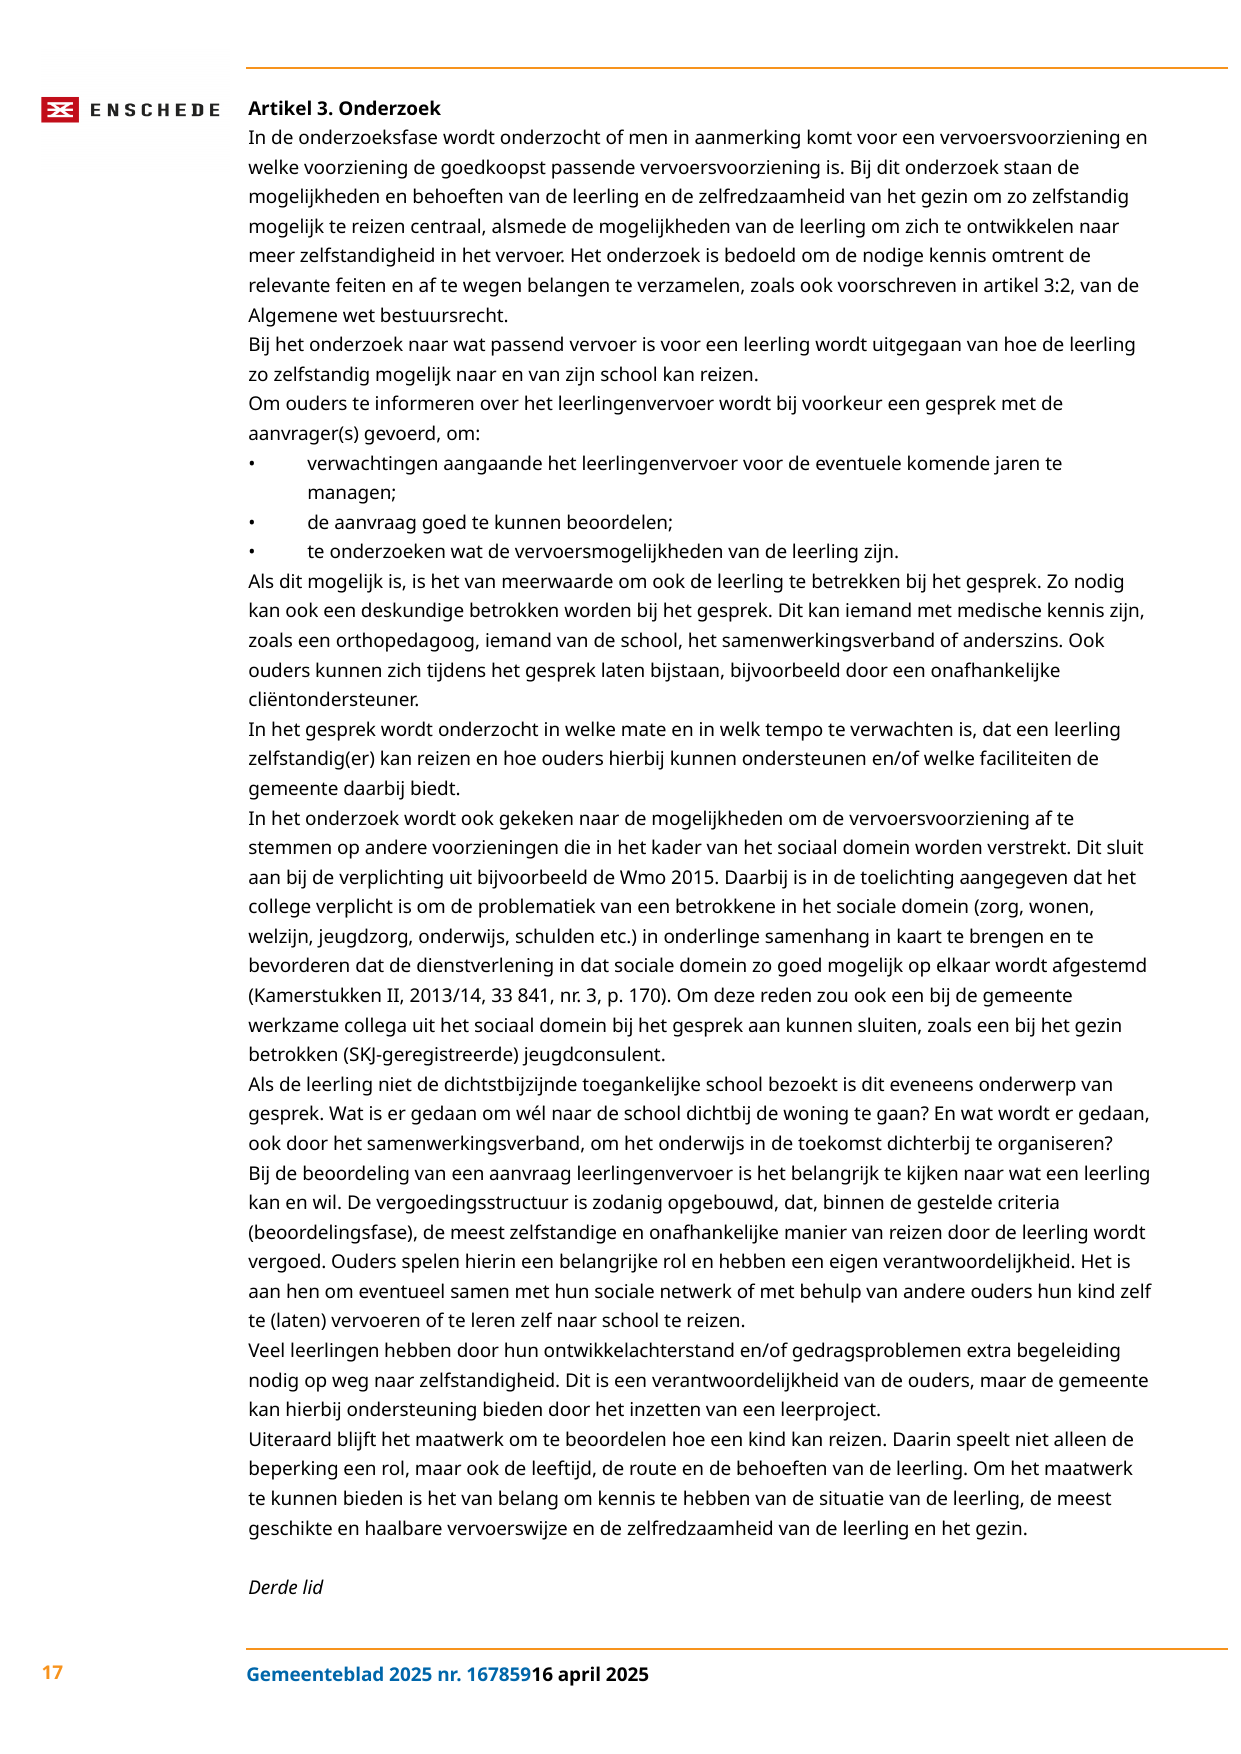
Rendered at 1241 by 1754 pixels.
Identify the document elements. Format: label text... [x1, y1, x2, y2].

text In het gesprek wordt onderzocht in welke mate en in welk tempo te verwachten is, dat een leerling zelfstandig(er) kan reizen en hoe ouders hierbij kunnen ondersteunen en/of welke faciliteiten de gemeente daarbij biedt. [248, 716, 1152, 801]
text In het onderzoek wordt ook gekeken naar de mogelijkheden om de vervoersvoorziening af te stemmen op andere voorzieningen die in het kader van het sociaal domein worden verstrekt. Dit sluit aan bij de verplichting uit bijvoorbeeld de Wmo 2015. Daarbij is in de toelichting aangegeven dat het college verplicht is om de problematiek van een betrokkene in het sociale domein (zorg, wonen, welzijn, jeugdzorg, onderwijs, schulden etc.) in onderlinge samenhang in kaart te brengen en te bevorderen dat de dienstverlening in dat sociale domein zo goed mogelijk op elkaar wordt afgestemd (Kamerstukken II, 2013/14, 33 841, nr. 3, p. 170). Om deze reden zou ook een bij de gemeente werkzame collega uit het sociaal domein bij het gesprek aan kunnen sluiten, zoals een bij het gezin betrokken (SKJ-geregistreerde) jeugdconsulent. [248, 805, 1152, 1067]
list verwachtingen aangaande het leerlingenvervoer voor de eventuele komende jaren te managen; [248, 450, 1152, 505]
list de aanvraag goed te kunnen beoordelen; [248, 509, 1152, 535]
text Artikel 3. Onderzoek [248, 95, 1152, 121]
text Veel leerlingen hebben door hun ontwikkelachterstand en/of gedragsproblemen extra begeleiding nodig op weg naar zelfstandigheid. Dit is een verantwoordelijkheid van de ouders, maar de gemeente kan hierbij ondersteuning bieden door het inzetten van een leerproject. [248, 1337, 1152, 1422]
text Bij de beoordeling van een aanvraag leerlingenvervoer is het belangrijk te kijken naar wat een leerling kan en wil. De vergoedingsstructuur is zodanig opgebouwd, dat, binnen de gestelde criteria (beoordelingsfase), de meest zelfstandige en onafhankelijke manier van reizen door de leerling wordt vergoed. Ouders spelen hierin een belangrijke rol en hebben een eigen verantwoordelijkheid. Het is aan hen om eventueel samen met hun sociale netwerk of met behulp van andere ouders hun kind zelf te (laten) vervoeren of te leren zelf naar school te reizen. [248, 1160, 1152, 1333]
text Derde lid [248, 1574, 1152, 1600]
text Om ouders te informeren over het leerlingenvervoer wordt bij voorkeur een gesprek met de aanvrager(s) gevoerd, om: [248, 391, 1152, 446]
text Als dit mogelijk is, is het van meerwaarde om ook de leerling te betrekken bij het gesprek. Zo nodig kan ook een deskundige betrokken worden bij het gesprek. Dit kan iemand met medische kennis zijn, zoals een orthopedagoog, iemand van de school, het samenwerkingsverband of anderszins. Ook ouders kunnen zich tijdens het gesprek laten bijstaan, bijvoorbeeld door een onafhankelijke cliëntondersteuner. [248, 568, 1152, 712]
text In de onderzoeksfase wordt onderzocht of men in aanmerking komt voor een vervoersvoorziening en welke voorziening de goedkoopst passende vervoersvoorziening is. Bij dit onderzoek staan de mogelijkheden en behoeften van de leerling en de zelfredzaamheid van het gezin om zo zelfstandig mogelijk te reizen centraal, alsmede de mogelijkheden van de leerling om zich te ontwikkelen naar meer zelfstandigheid in het vervoer. Het onderzoek is bedoeld om de nodige kennis omtrent de relevante feiten en af te wegen belangen te verzamelen, zoals ook voorschreven in artikel 3:2, van de Algemene wet bestuursrecht. [248, 124, 1152, 328]
picture [41, 47, 231, 172]
list te onderzoeken wat de vervoersmogelijkheden van de leerling zijn. [248, 538, 1152, 564]
text Uiteraard blijft het maatwerk om te beoordelen hoe een kind kan reizen. Daarin speelt niet alleen de beperking een rol, maar ook de leeftijd, de route en de behoeften van de leerling. Om het maatwerk te kunnen bieden is het van belang om kennis te hebben van de situatie van de leerling, de meest geschikte en haalbare vervoerswijze en de zelfredzaamheid van de leerling en het gezin. [248, 1426, 1152, 1541]
text Bij het onderzoek naar wat passend vervoer is voor een leerling wordt uitgegaan van hoe de leerling zo zelfstandig mogelijk naar en van zijn school kan reizen. [248, 331, 1152, 387]
text Als de leerling niet de dichtstbijzijnde toegankelijke school bezoekt is dit eveneens onderwerp van gesprek. Wat is er gedaan om wél naar de school dichtbij de woning te gaan? En wat wordt er gedaan, ook door het samenwerkingsverband, om het onderwijs in de toekomst dichterbij te organiseren? [248, 1071, 1152, 1156]
